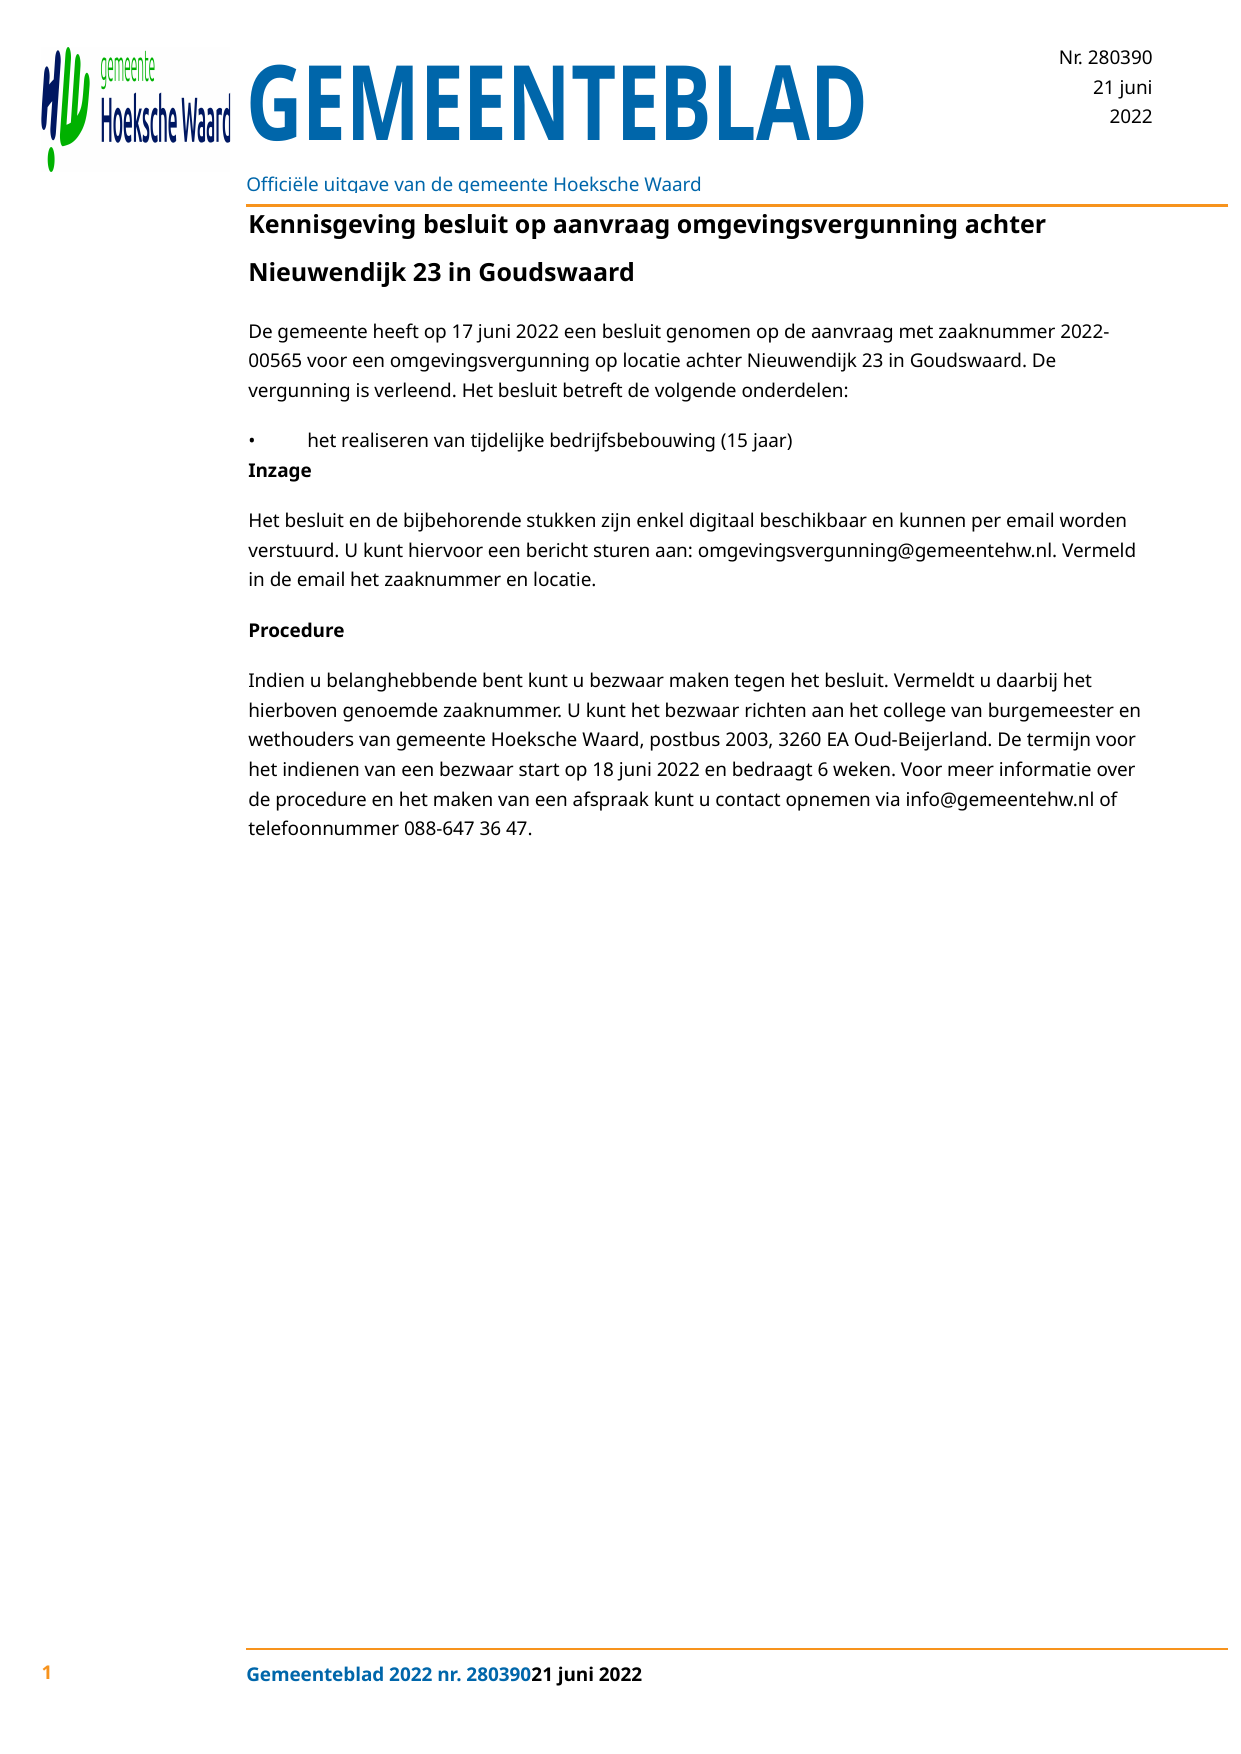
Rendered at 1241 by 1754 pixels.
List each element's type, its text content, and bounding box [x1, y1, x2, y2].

picture [41, 47, 231, 172]
text Het besluit en de bijbehorende stukken zijn enkel digitaal beschikbaar en kunnen per email worden verstuurd. U kunt hiervoor een bericht sturen aan: omgevingsvergunning@gemeentehw.nl. Vermeld in de email het zaaknummer en locatie. [248, 507, 1152, 592]
text Kennisgeving besluit op aanvraag omgevingsvergunning achter Nieuwendijk 23 in Goudswaard [248, 207, 1152, 288]
text Procedure [248, 617, 1152, 643]
list het realiseren van tijdelijke bedrijfsbebouwing (15 jaar) [248, 427, 1152, 453]
text De gemeente heeft op 17 juni 2022 een besluit genomen op de aanvraag met zaaknummer 2022-00565 voor een omgevingsvergunning op locatie achter Nieuwendijk 23 in Goudswaard. De vergunning is verleend. Het besluit betreft de volgende onderdelen: [248, 318, 1152, 403]
text Inzage [248, 457, 1152, 483]
text Indien u belanghebbende bent kunt u bezwaar maken tegen het besluit. Vermeldt u daarbij het hierboven genoemde zaaknummer. U kunt het bezwaar richten aan het college van burgemeester en wethouders van gemeente Hoeksche Waard, postbus 2003, 3260 EA Oud-Beijerland. De termijn voor het indienen van een bezwaar start op 18 juni 2022 en bedraagt 6 weken. Voor meer informatie over de procedure en het maken van een afspraak kunt u contact opnemen via info@gemeentehw.nl of telefoonnummer 088-647 36 47. [248, 667, 1152, 841]
